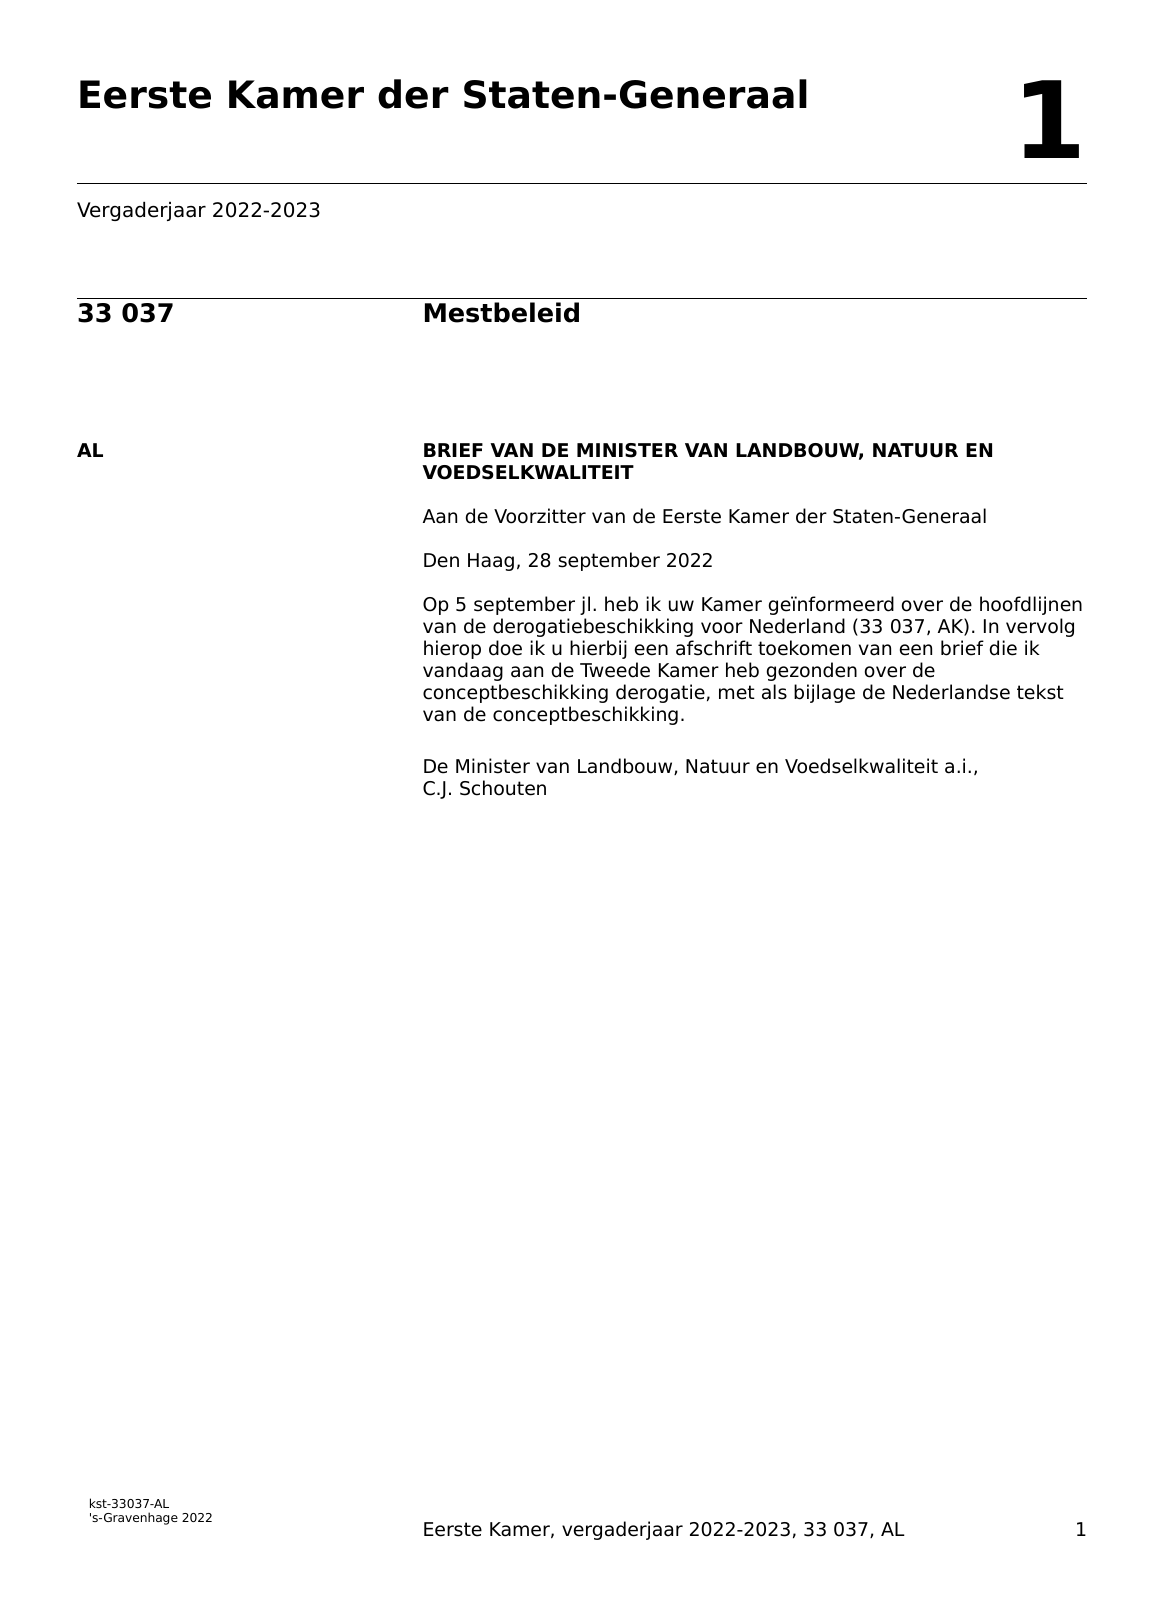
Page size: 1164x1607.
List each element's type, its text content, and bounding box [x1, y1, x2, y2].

table_header 1 [886, 59, 1087, 183]
table_header Eerste Kamer der Staten-Generaal [77, 59, 886, 183]
text kst-33037-AL [88, 1497, 323, 1511]
text Aan de Voorzitter van de Eerste Kamer der Staten-Generaal [422, 506, 1087, 528]
subtitle 33 037 Mestbeleid [77, 299, 1087, 329]
table_cell Vergaderjaar 2022-2023 [77, 184, 1087, 298]
subtitle AL BRIEF VAN DE MINISTER VAN LANDBOUW, NATUUR EN VOEDSELKWALITEIT [77, 440, 1087, 484]
text De Minister van Landbouw, Natuur en Voedselkwaliteit a.i., C.J. Schouten [422, 756, 1087, 800]
text 's-Gravenhage 2022 [88, 1511, 323, 1525]
text Den Haag, 28 september 2022 [422, 550, 1087, 572]
text Op 5 september jl. heb ik uw Kamer geïnformeerd over de hoofdlijnen van de derogatiebeschikking voor Nederland (33 037, AK). In vervolg hierop doe ik u hierbij een afschrift toekomen van een brief die ik vandaag aan de Tweede Kamer heb gezonden over de conceptbeschikking derogatie, met als bijlage de Nederlandse tekst van de conceptbeschikking. [422, 594, 1087, 726]
